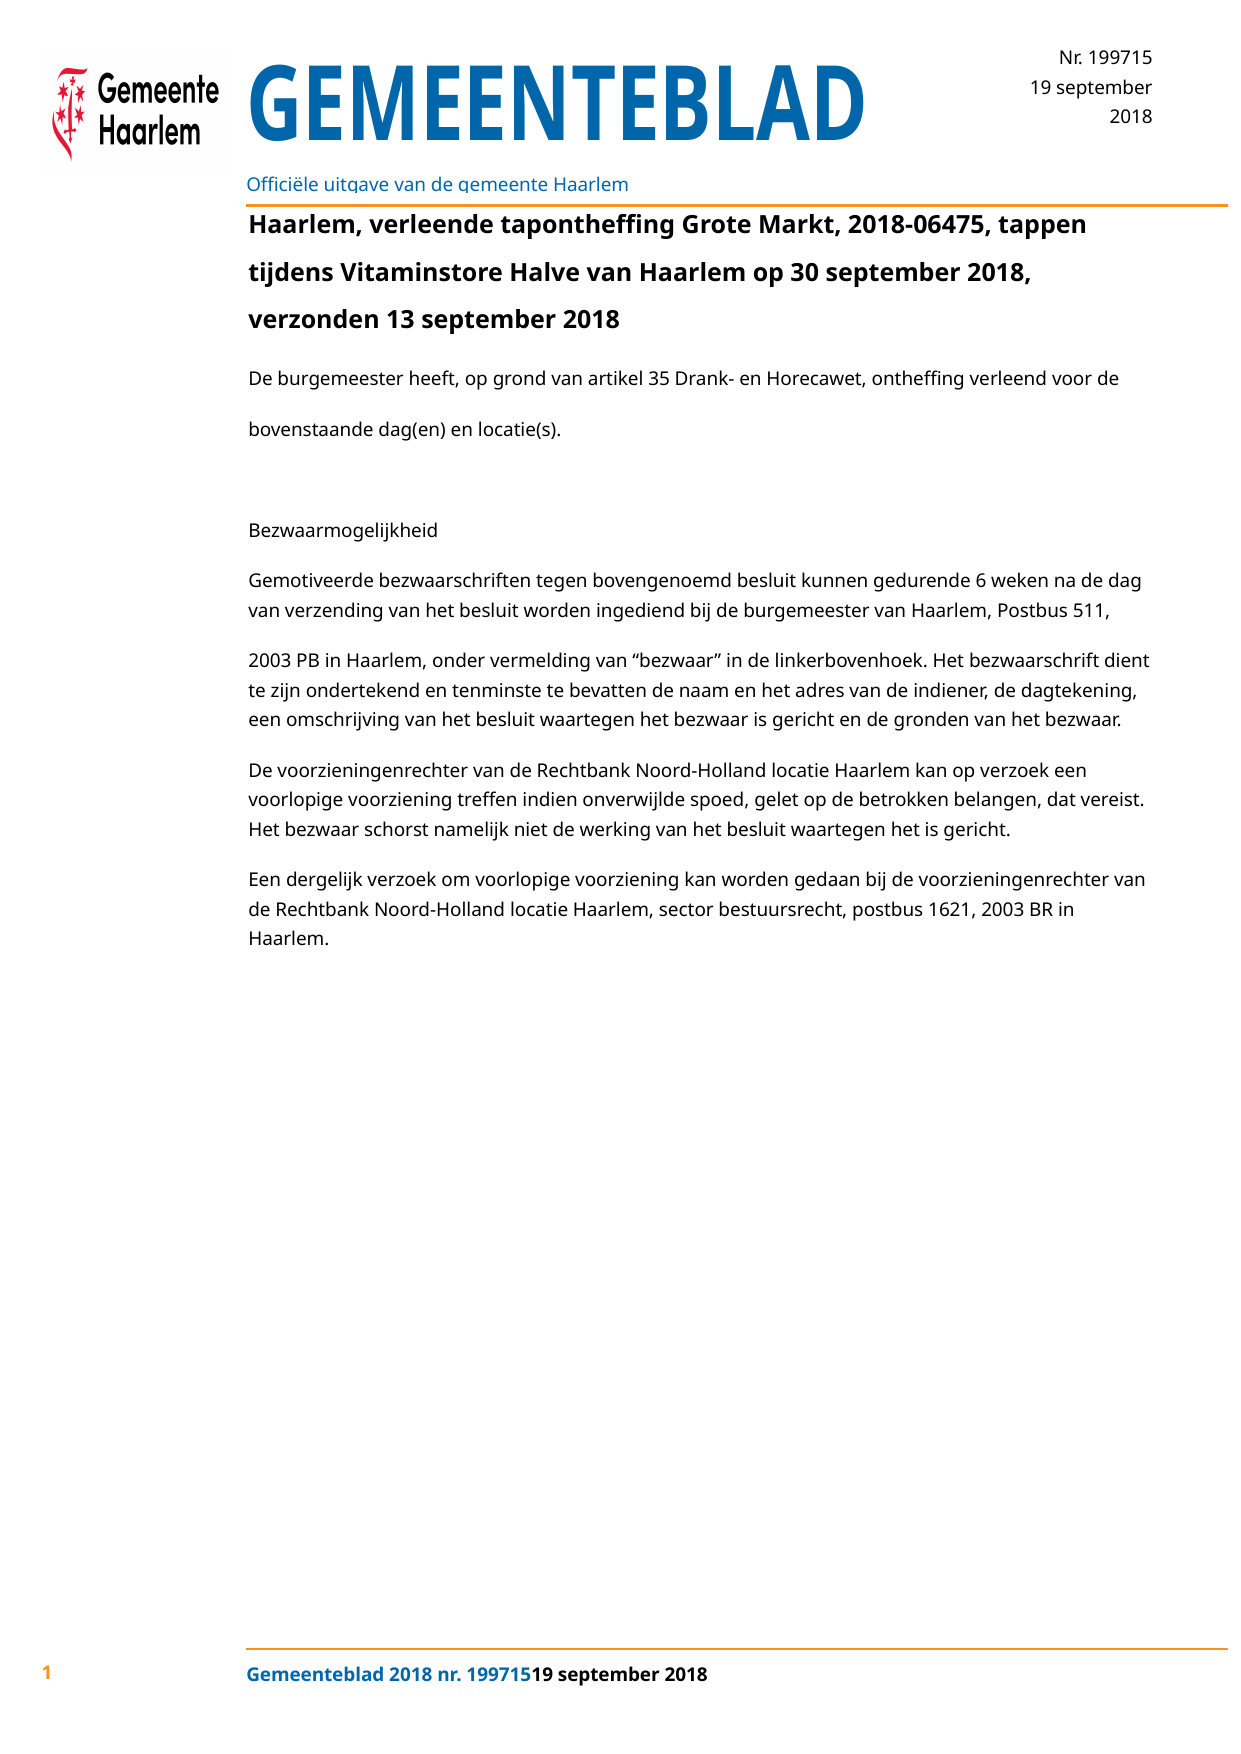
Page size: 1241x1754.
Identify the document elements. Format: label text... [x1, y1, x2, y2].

text Gemotiveerde bezwaarschriften tegen bovengenoemd besluit kunnen gedurende 6 weken na de dag van verzending van het besluit worden ingediend bij de burgemeester van Haarlem, Postbus 511, [248, 567, 1152, 622]
picture [41, 47, 231, 172]
text Bezwaarmogelijkheid [248, 517, 1152, 542]
text De burgemeester heeft, op grond van artikel 35 Drank- en Horecawet, ontheffing verleend voor de [248, 366, 1152, 391]
text Een dergelijk verzoek om voorlopige voorziening kan worden gedaan bij de voorzieningenrechter van de Rechtbank Noord-Holland locatie Haarlem, sector bestuursrecht, postbus 1621, 2003 BR in Haarlem. [248, 866, 1152, 951]
text bovenstaande dag(en) en locatie(s). [248, 416, 1152, 442]
text Haarlem, verleende tapontheffing Grote Markt, 2018-06475, tappen tijdens Vitaminstore Halve van Haarlem op 30 september 2018, verzonden 13 september 2018 [248, 207, 1152, 336]
text De voorzieningenrechter van de Rechtbank Noord-Holland locatie Haarlem kan op verzoek een voorlopige voorziening treffen indien onverwijlde spoed, gelet op de betrokken belangen, dat vereist. Het bezwaar schorst namelijk niet de werking van het besluit waartegen het is gericht. [248, 757, 1152, 842]
text 2003 PB in Haarlem, onder vermelding van “bezwaar” in de linkerbovenhoek. Het bezwaarschrift dient te zijn ondertekend en tenminste te bevatten de naam en het adres van de indiener, de dagtekening, een omschrijving van het besluit waartegen het bezwaar is gericht en de gronden van het bezwaar. [248, 647, 1152, 732]
